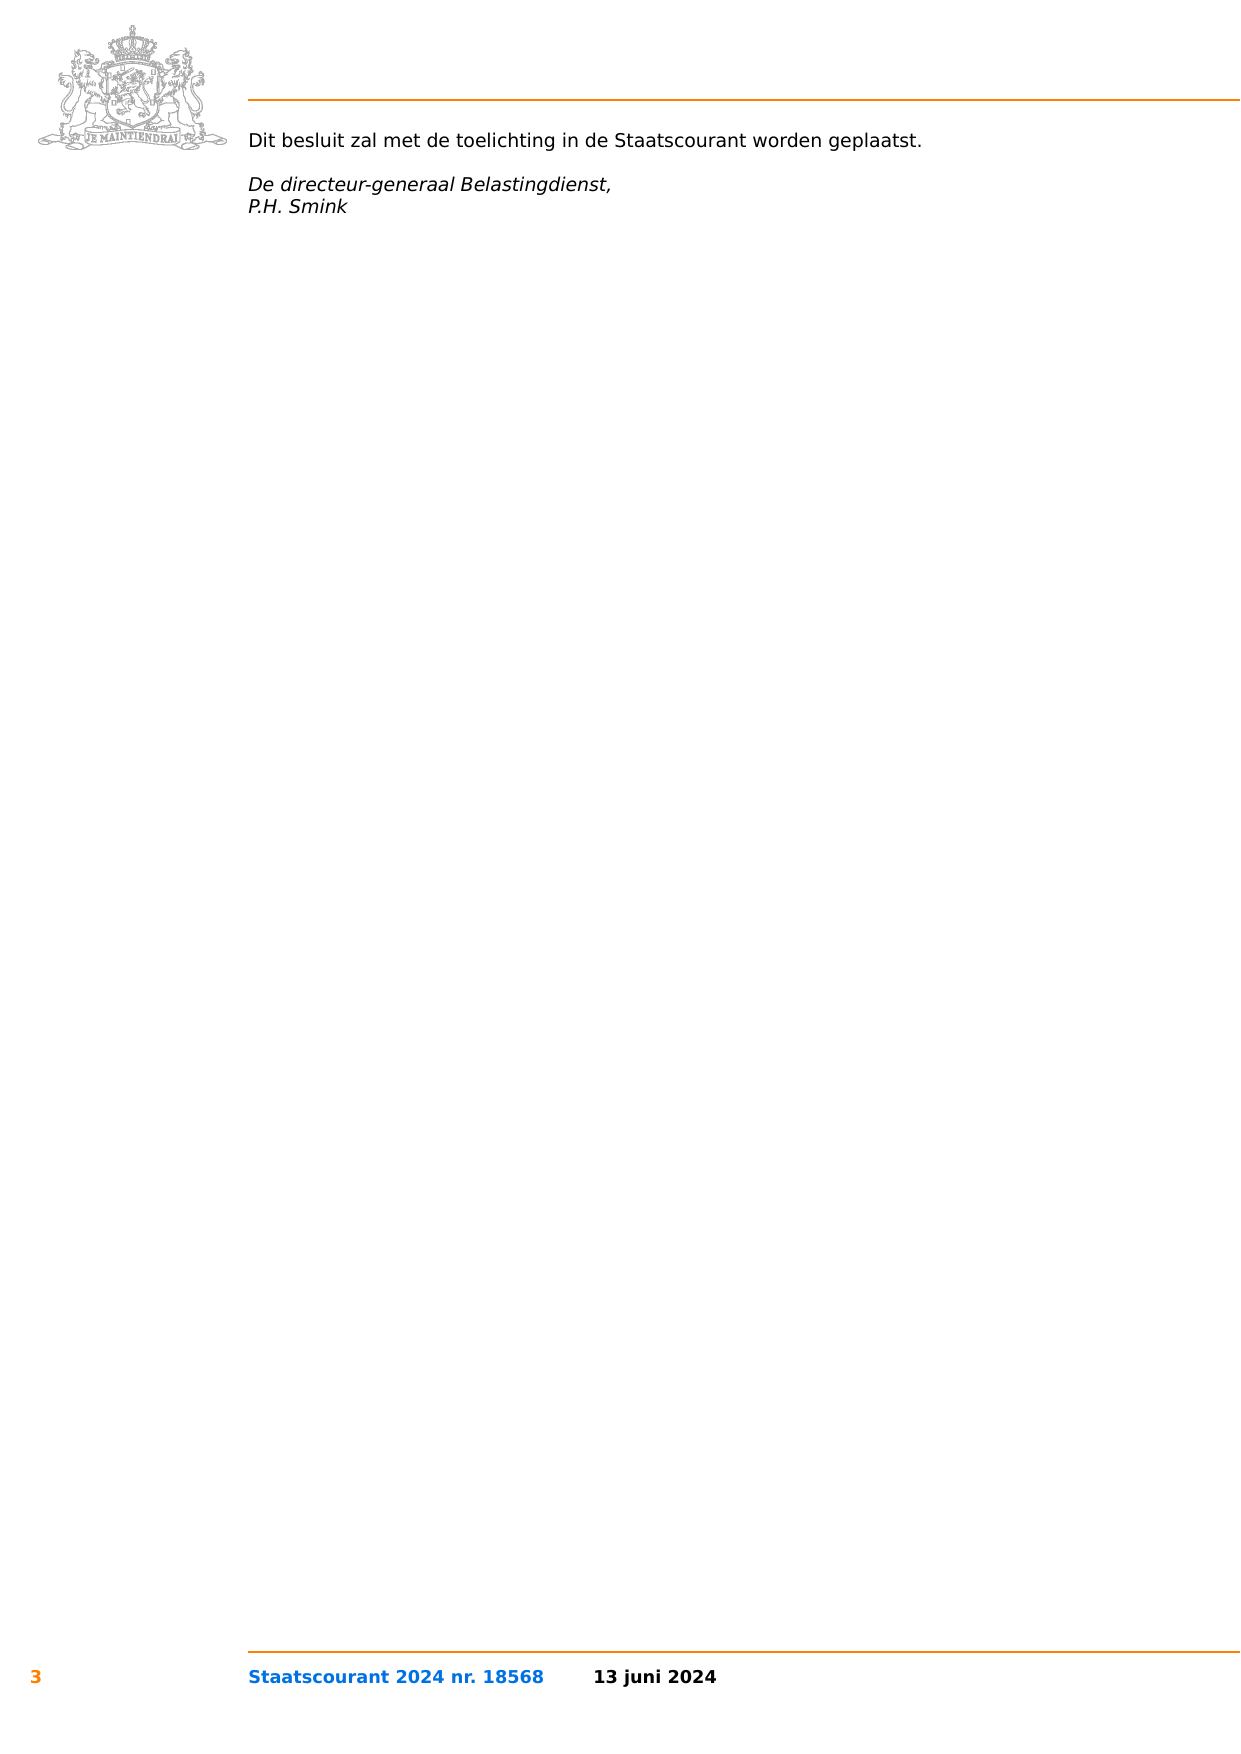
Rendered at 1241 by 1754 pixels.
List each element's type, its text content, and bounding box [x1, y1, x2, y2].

text Dit besluit zal met de toelichting in de Staatscourant worden geplaatst. [248, 130, 1163, 152]
text De directeur-generaal Belastingdienst, P.H. Smink [248, 174, 1163, 218]
picture [38, 25, 227, 150]
